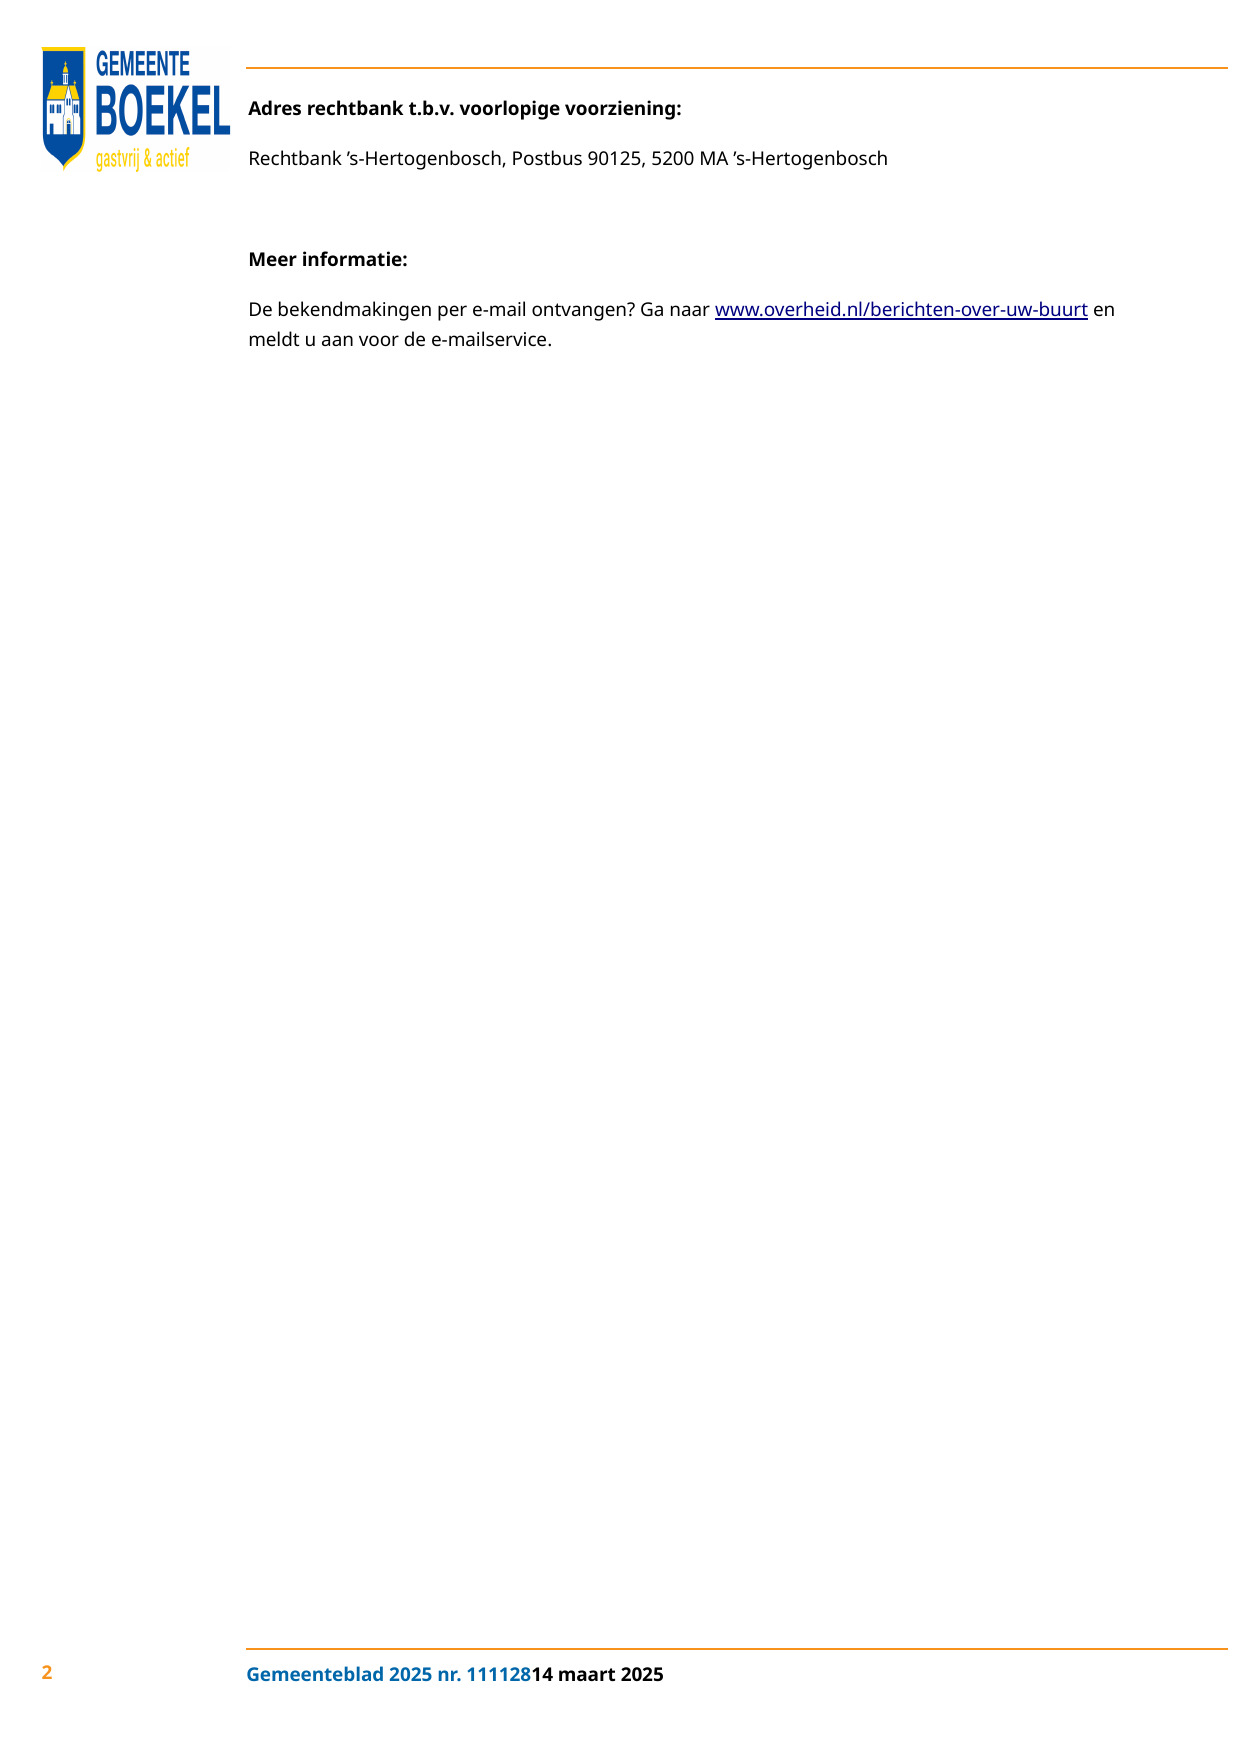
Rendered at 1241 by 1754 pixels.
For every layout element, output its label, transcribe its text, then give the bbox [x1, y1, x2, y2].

text Adres rechtbank t.b.v. voorlopige voorziening: [248, 95, 1152, 121]
text Rechtbank ’s-Hertogenbosch, Postbus 90125, 5200 MA ’s-Hertogenbosch [248, 145, 1152, 171]
picture [41, 47, 231, 172]
text Meer informatie: [248, 246, 1152, 272]
text De bekendmakingen per e-mail ontvangen? Ga naar www.overheid.nl/berichten-over-uw-buurt en meldt u aan voor de e-mailservice. [248, 296, 1152, 352]
